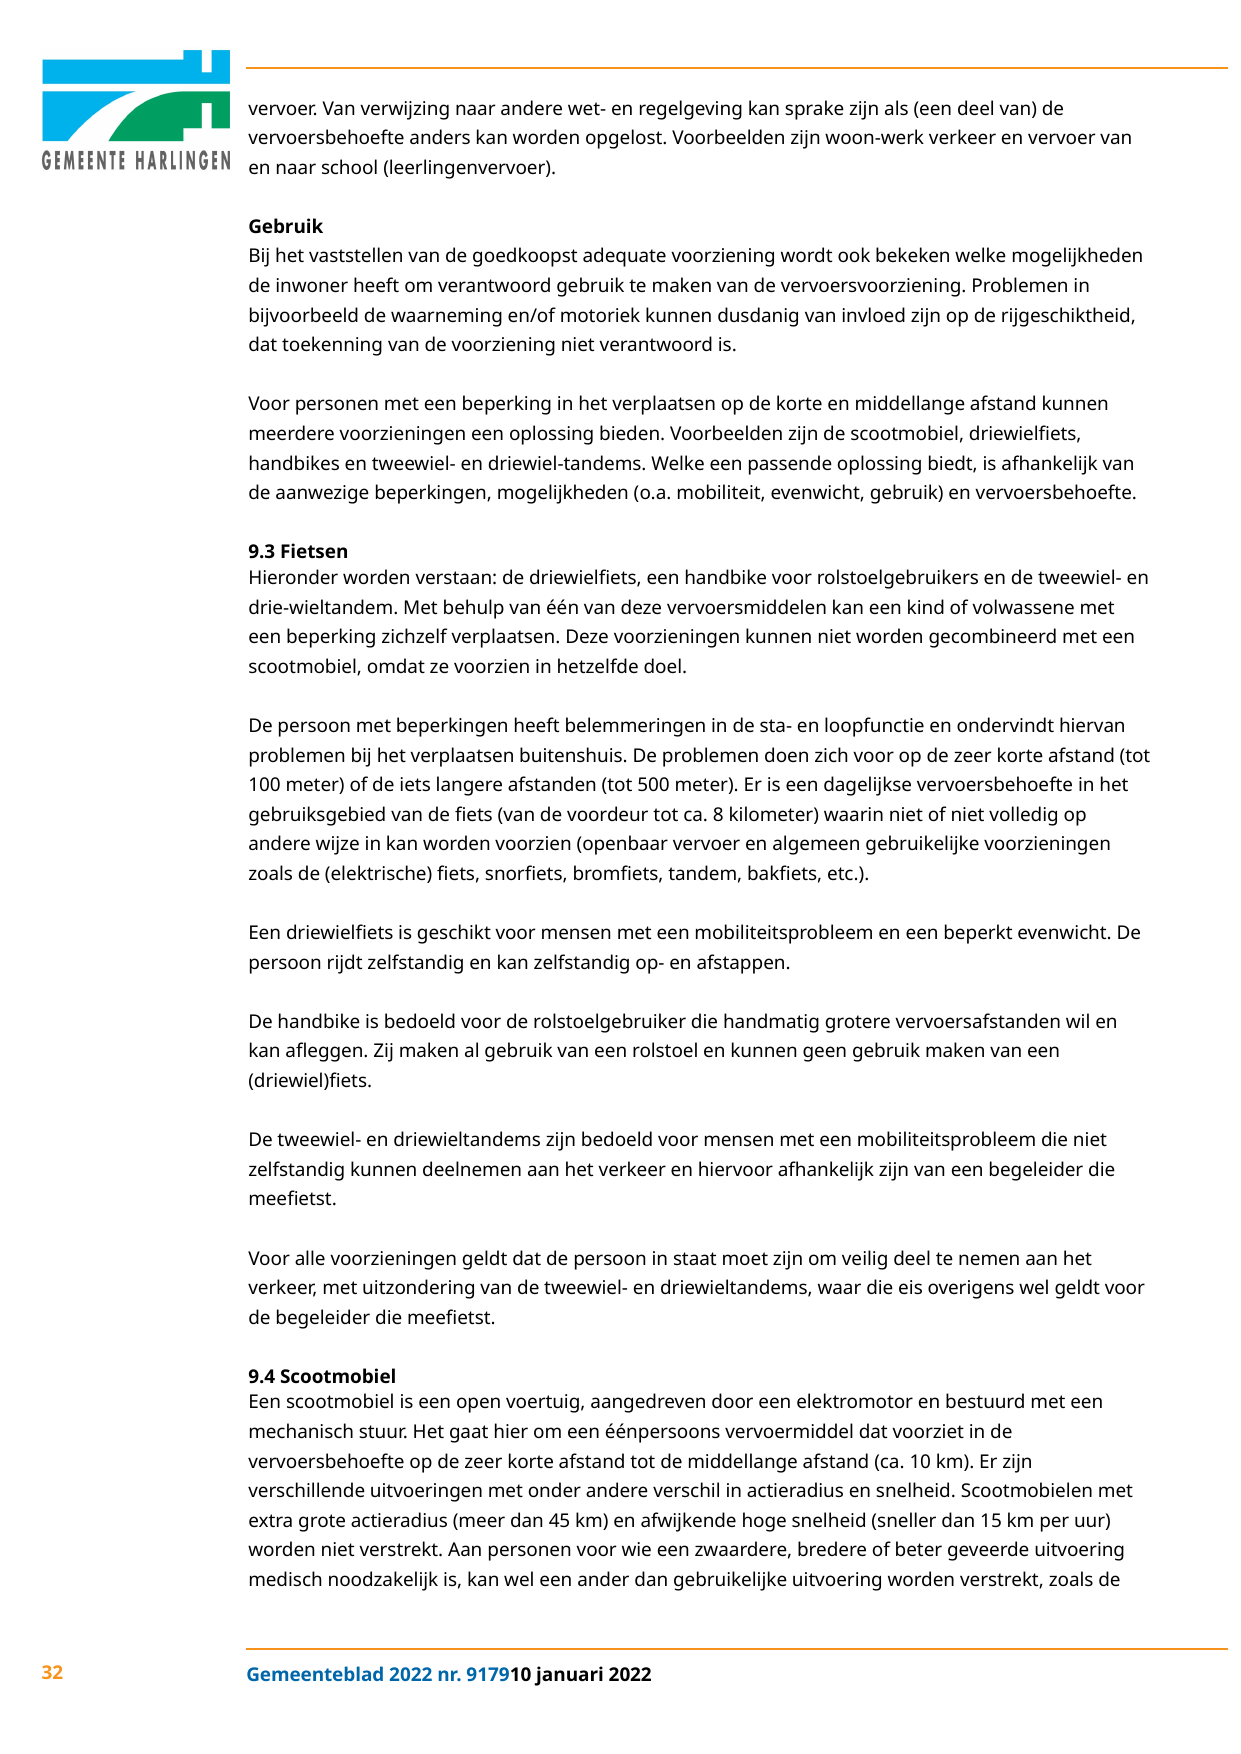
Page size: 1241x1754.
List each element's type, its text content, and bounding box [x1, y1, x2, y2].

text Hieronder worden verstaan: de driewielfiets, een handbike voor rolstoelgebruikers en de tweewiel- en drie-wieltandem. Met behulp van één van deze vervoersmiddelen kan een kind of volwassene met een beperking zichzelf verplaatsen. Deze voorzieningen kunnen niet worden gecombineerd met een scootmobiel, omdat ze voorzien in hetzelfde doel. [248, 564, 1152, 679]
text Bij het vaststellen van de goedkoopst adequate voorziening wordt ook bekeken welke mogelijkheden de inwoner heeft om verantwoord gebruik te maken van de vervoersvoorziening. Problemen in bijvoorbeeld de waarneming en/of motoriek kunnen dusdanig van invloed zijn op de rijgeschiktheid, dat toekenning van de voorziening niet verantwoord is. [248, 243, 1152, 357]
text De handbike is bedoeld voor de rolstoelgebruiker die handmatig grotere vervoersafstanden wil en kan afleggen. Zij maken al gebruik van een rolstoel en kunnen geen gebruik maken van een (driewiel)fiets. [248, 1008, 1152, 1093]
text 9.3 Fietsen [248, 538, 1152, 564]
text Een scootmobiel is een open voertuig, aangedreven door een elektromotor en bestuurd met een mechanisch stuur. Het gaat hier om een éénpersoons vervoermiddel dat voorziet in de vervoersbehoefte op de zeer korte afstand tot de middellange afstand (ca. 10 km). Er zijn verschillende uitvoeringen met onder andere verschil in actieradius en snelheid. Scootmobielen met extra grote actieradius (meer dan 45 km) en afwijkende hoge snelheid (sneller dan 15 km per uur) worden niet verstrekt. Aan personen voor wie een zwaardere, bredere of beter geveerde uitvoering medisch noodzakelijk is, kan wel een ander dan gebruikelijke uitvoering worden verstrekt, zoals de [248, 1389, 1152, 1592]
text De tweewiel- en driewieltandems zijn bedoeld voor mensen met een mobiliteitsprobleem die niet zelfstandig kunnen deelnemen aan het verkeer en hiervoor afhankelijk zijn van een begeleider die meefietst. [248, 1126, 1152, 1211]
text vervoer. Van verwijzing naar andere wet- en regelgeving kan sprake zijn als (een deel van) de vervoersbehoefte anders kan worden opgelost. Voorbeelden zijn woon-werk verkeer en vervoer van en naar school (leerlingenvervoer). [248, 95, 1152, 180]
text De persoon met beperkingen heeft belemmeringen in de sta- en loopfunctie en ondervindt hiervan problemen bij het verplaatsen buitenshuis. De problemen doen zich voor op de zeer korte afstand (tot 100 meter) of de iets langere afstanden (tot 500 meter). Er is een dagelijkse vervoersbehoefte in het gebruiksgebied van de fiets (van de voordeur tot ca. 8 kilometer) waarin niet of niet volledig op andere wijze in kan worden voorzien (openbaar vervoer en algemeen gebruikelijke voorzieningen zoals de (elektrische) fiets, snorfiets, bromfiets, tandem, bakfiets, etc.). [248, 712, 1152, 886]
text Voor alle voorzieningen geldt dat de persoon in staat moet zijn om veilig deel te nemen aan het verkeer, met uitzondering van de tweewiel- en driewieltandems, waar die eis overigens wel geldt voor de begeleider die meefietst. [248, 1245, 1152, 1329]
text Voor personen met een beperking in het verplaatsen op de korte en middellange afstand kunnen meerdere voorzieningen een oplossing bieden. Voorbeelden zijn de scootmobiel, driewielfiets, handbikes en tweewiel- en driewiel-tandems. Welke een passende oplossing biedt, is afhankelijk van de aanwezige beperkingen, mogelijkheden (o.a. mobiliteit, evenwicht, gebruik) en vervoersbehoefte. [248, 391, 1152, 505]
text Een driewielfiets is geschikt voor mensen met een mobiliteitsprobleem en een beperkt evenwicht. De persoon rijdt zelfstandig en kan zelfstandig op- en afstappen. [248, 919, 1152, 974]
picture [41, 47, 231, 172]
text 9.4 Scootmobiel [248, 1363, 1152, 1389]
text Gebruik [248, 213, 1152, 239]
